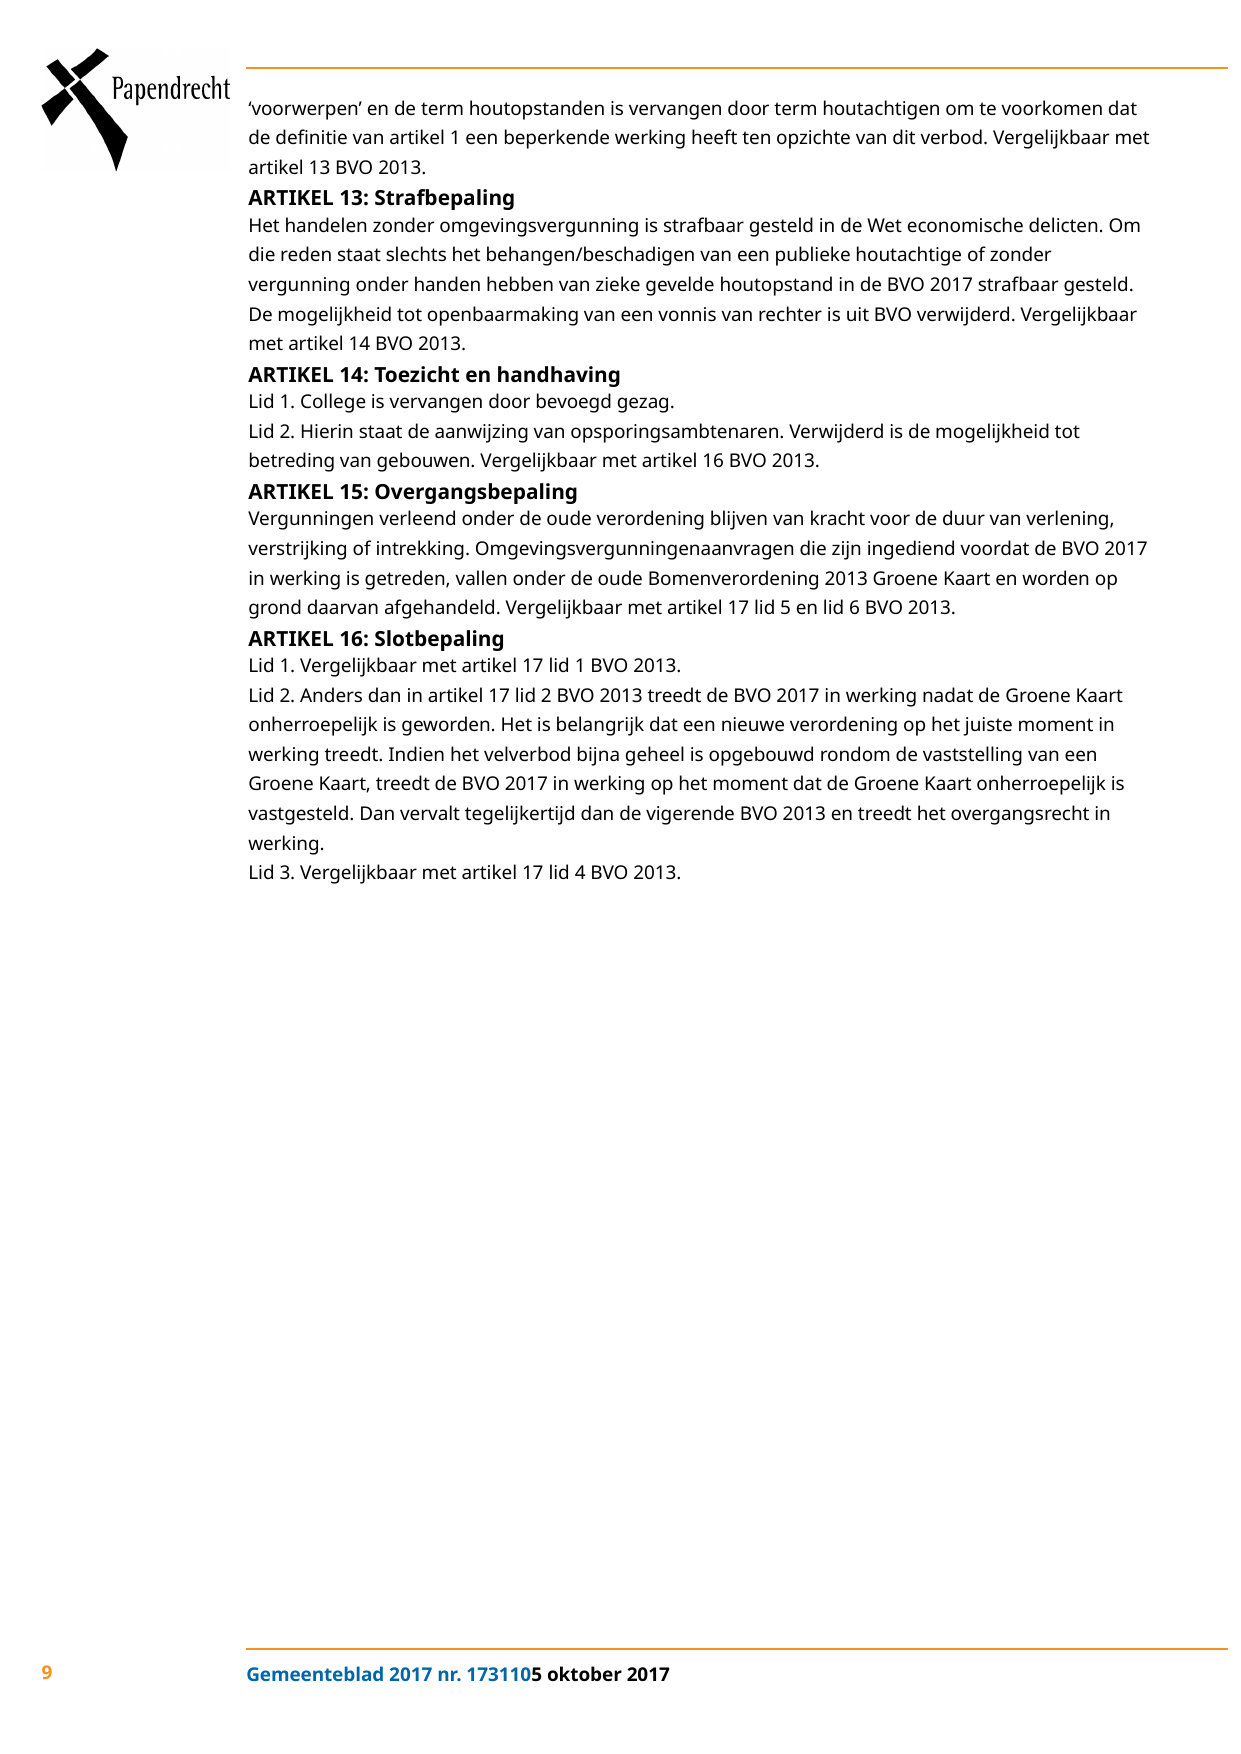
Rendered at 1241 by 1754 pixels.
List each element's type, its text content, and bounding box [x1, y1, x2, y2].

text Vergunningen verleend onder de oude verordening blijven van kracht voor de duur van verlening, verstrijking of intrekking. Omgevingsvergunningenaanvragen die zijn ingediend voordat de BVO 2017 in werking is getreden, vallen onder de oude Bomenverordening 2013 Groene Kaart en worden op grond daarvan afgehandeld. Vergelijkbaar met artikel 17 lid 5 en lid 6 BVO 2013. [248, 506, 1152, 620]
text Lid 1. Vergelijkbaar met artikel 17 lid 1 BVO 2013. [248, 652, 1152, 678]
text ARTIKEL 15: Overgangsbepaling [248, 477, 1152, 506]
text ‘voorwerpen’ en de term houtopstanden is vervangen door term houtachtigen om te voorkomen dat de definitie van artikel 1 een beperkende werking heeft ten opzichte van dit verbod. Vergelijkbaar met artikel 13 BVO 2013. [248, 95, 1152, 180]
text ARTIKEL 16: Slotbepaling [248, 624, 1152, 652]
text ARTIKEL 14: Toezicht en handhaving [248, 360, 1152, 388]
text Lid 3. Vergelijkbaar met artikel 17 lid 4 BVO 2013. [248, 859, 1152, 885]
text Het handelen zonder omgevingsvergunning is strafbaar gesteld in de Wet economische delicten. Om die reden staat slechts het behangen/beschadigen van een publieke houtachtige of zonder vergunning onder handen hebben van zieke gevelde houtopstand in de BVO 2017 strafbaar gesteld. De mogelijkheid tot openbaarmaking van een vonnis van rechter is uit BVO verwijderd. Vergelijkbaar met artikel 14 BVO 2013. [248, 212, 1152, 356]
text Lid 1. College is vervangen door bevoegd gezag. [248, 388, 1152, 414]
picture [41, 47, 231, 172]
text ARTIKEL 13: Strafbepaling [248, 183, 1152, 212]
text Lid 2. Anders dan in artikel 17 lid 2 BVO 2013 treedt de BVO 2017 in werking nadat de Groene Kaart onherroepelijk is geworden. Het is belangrijk dat een nieuwe verordening op het juiste moment in werking treedt. Indien het velverbod bijna geheel is opgebouwd rondom de vaststelling van een Groene Kaart, treedt de BVO 2017 in werking op het moment dat de Groene Kaart onherroepelijk is vastgesteld. Dan vervalt tegelijkertijd dan de vigerende BVO 2013 en treedt het overgangsrecht in werking. [248, 682, 1152, 856]
text Lid 2. Hierin staat de aanwijzing van opsporingsambtenaren. Verwijderd is de mogelijkheid tot betreding van gebouwen. Vergelijkbaar met artikel 16 BVO 2013. [248, 418, 1152, 473]
